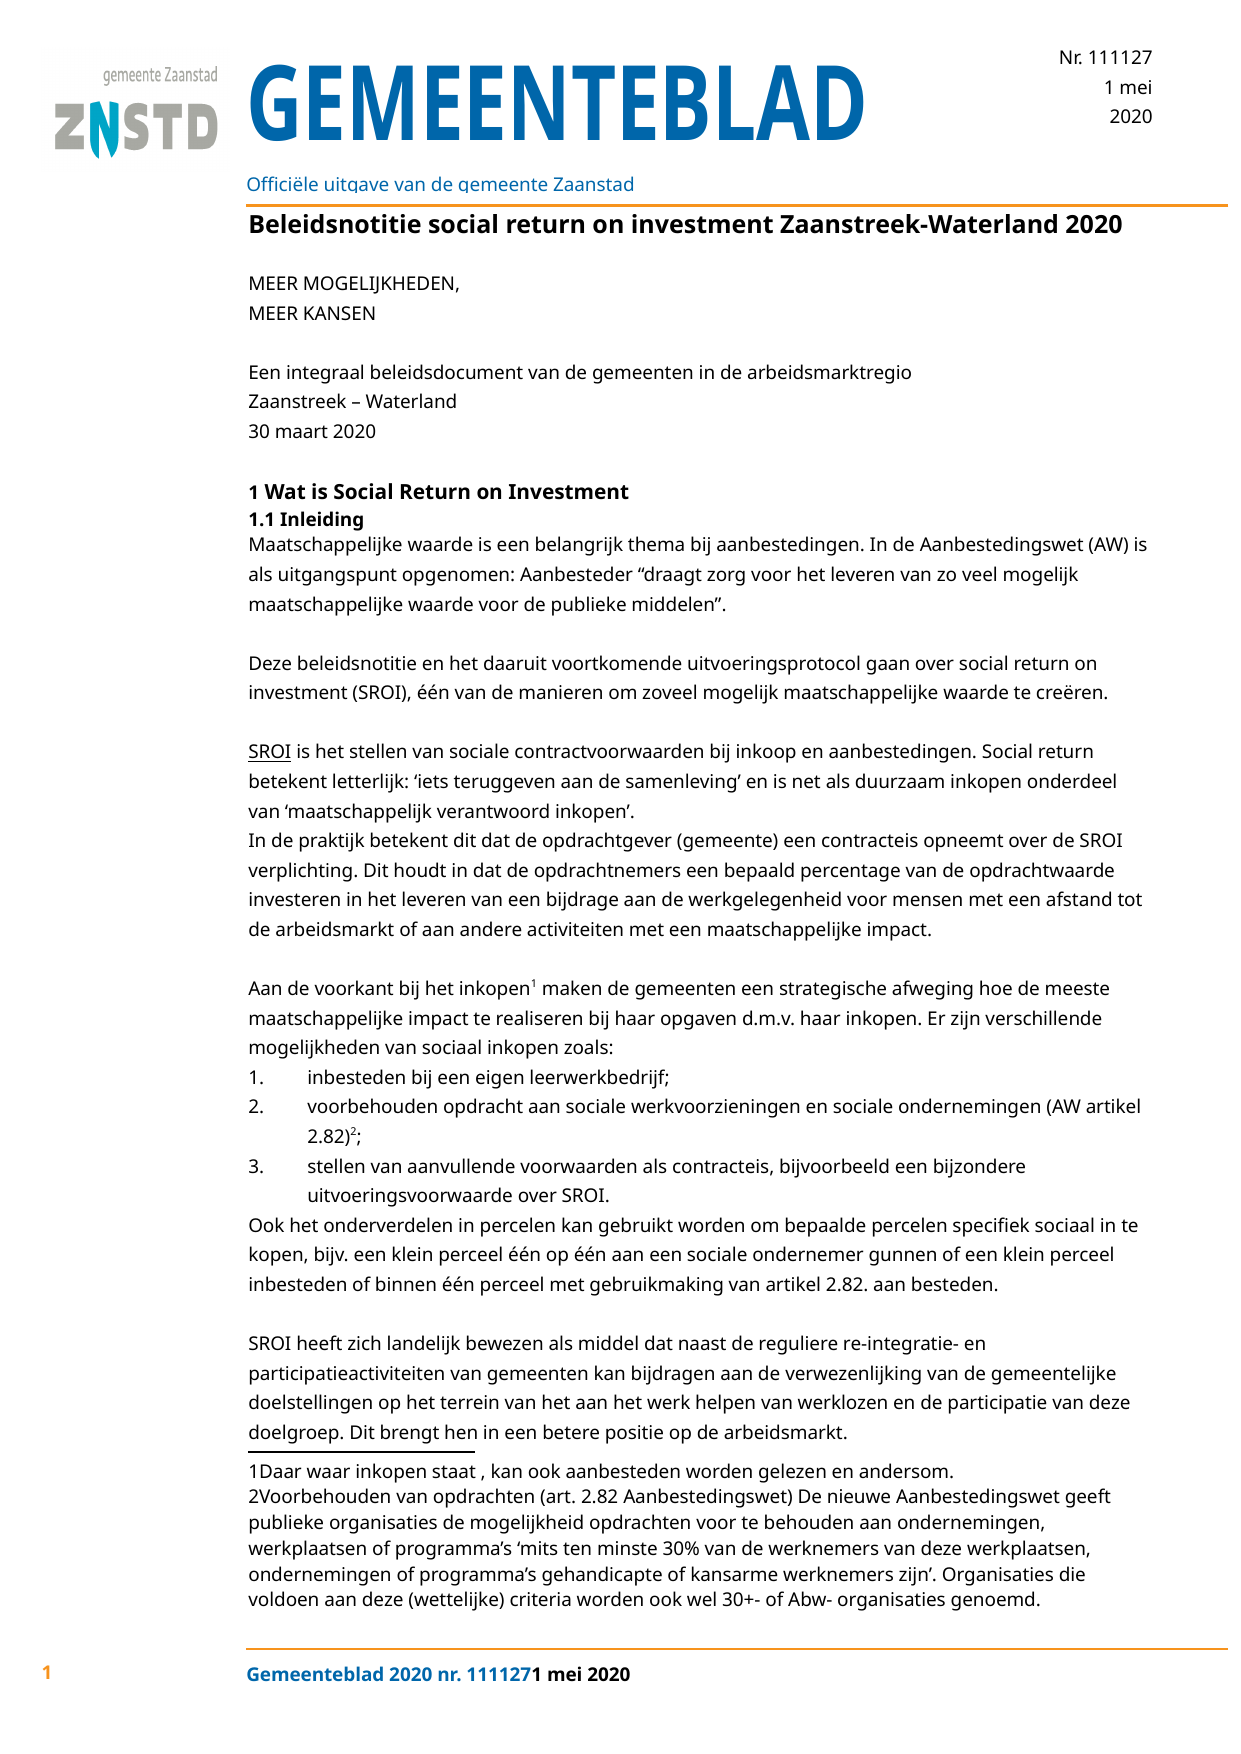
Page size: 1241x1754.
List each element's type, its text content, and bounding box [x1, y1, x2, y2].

text Deze beleidsnotitie en het daaruit voortkomende uitvoeringsprotocol gaan over social return on investment (SROI), één van de manieren om zoveel mogelijk maatschappelijke waarde te creëren. [248, 650, 1152, 705]
text Aan de voorkant bij het inkopen maken de gemeenten een strategische afweging hoe de meeste maatschappelijke impact te realiseren bij haar opgaven d.m.v. haar inkopen. Er zijn verschillende mogelijkheden van sociaal inkopen zoals: [248, 975, 1152, 1060]
text Een integraal beleidsdocument van de gemeenten in de arbeidsmarktregio [248, 359, 1152, 385]
text Beleidsnotitie social return on investment Zaanstreek-Waterland 2020 [248, 207, 1152, 241]
list inbesteden bij een eigen leerwerkbedrijf; [248, 1064, 1152, 1090]
picture [41, 47, 231, 172]
list Voorbehouden van opdrachten (art. 2.82 Aanbestedingswet) De nieuwe Aanbestedingswet geeft publieke organisaties de mogelijkheid opdrachten voor te behouden aan ondernemingen, werkplaatsen of programma’s ‘mits ten minste 30% van de werknemers van deze werkplaatsen, ondernemingen of programma’s gehandicapte of kansarme werknemers zijn’. Organisaties die voldoen aan deze (wettelijke) criteria worden ook wel 30+- of Abw- organisaties genoemd. [248, 1483, 1152, 1612]
text 1.1 Inleiding [248, 506, 1152, 532]
text MEER KANSEN [248, 300, 1152, 326]
text Daar waar inkopen staat , kan ook aanbesteden worden gelezen en andersom. [248, 1458, 1152, 1483]
text Maatschappelijke waarde is een belangrijk thema bij aanbestedingen. In de Aanbestedingswet (AW) is als uitgangspunt opgenomen: Aanbesteder “draagt zorg voor het leveren van zo veel mogelijk maatschappelijke waarde voor de publieke middelen”. [248, 532, 1152, 616]
text 30 maart 2020 [248, 418, 1152, 444]
text Ook het onderverdelen in percelen kan gebruikt worden om bepaalde percelen specifiek sociaal in te kopen, bijv. een klein perceel één op één aan een sociale ondernemer gunnen of een klein perceel inbesteden of binnen één perceel met gebruikmaking van artikel 2.82. aan besteden. [248, 1212, 1152, 1297]
list stellen van aanvullende voorwaarden als contracteis, bijvoorbeeld een bijzondere uitvoeringsvoorwaarde over SROI. [248, 1153, 1152, 1208]
text MEER MOGELIJKHEDEN, [248, 270, 1152, 296]
text 1 Wat is Social Return on Investment [248, 477, 1152, 506]
text SROI is het stellen van sociale contractvoorwaarden bij inkoop en aanbestedingen. Social return betekent letterlijk: ‘iets teruggeven aan de samenleving’ en is net als duurzaam inkopen onderdeel van ‘maatschappelijk verantwoord inkopen’. [248, 739, 1152, 823]
list voorbehouden opdracht aan sociale werkvoorzieningen en sociale ondernemingen (AW artikel 2.82); [248, 1094, 1152, 1149]
text SROI heeft zich landelijk bewezen als middel dat naast de reguliere re-integratie- en participatieactiviteiten van gemeenten kan bijdragen aan de verwezenlijking van de gemeentelijke doelstellingen op het terrein van het aan het werk helpen van werklozen en de participatie van deze doelgroep. Dit brengt hen in een betere positie op de arbeidsmarkt. [248, 1330, 1152, 1445]
text In de praktijk betekent dit dat de opdrachtgever (gemeente) een contracteis opneemt over de SROI verplichting. Dit houdt in dat de opdrachtnemers een bepaald percentage van de opdrachtwaarde investeren in het leveren van een bijdrage aan de werkgelegenheid voor mensen met een afstand tot de arbeidsmarkt of aan andere activiteiten met een maatschappelijke impact. [248, 827, 1152, 942]
text Zaanstreek – Waterland [248, 389, 1152, 414]
